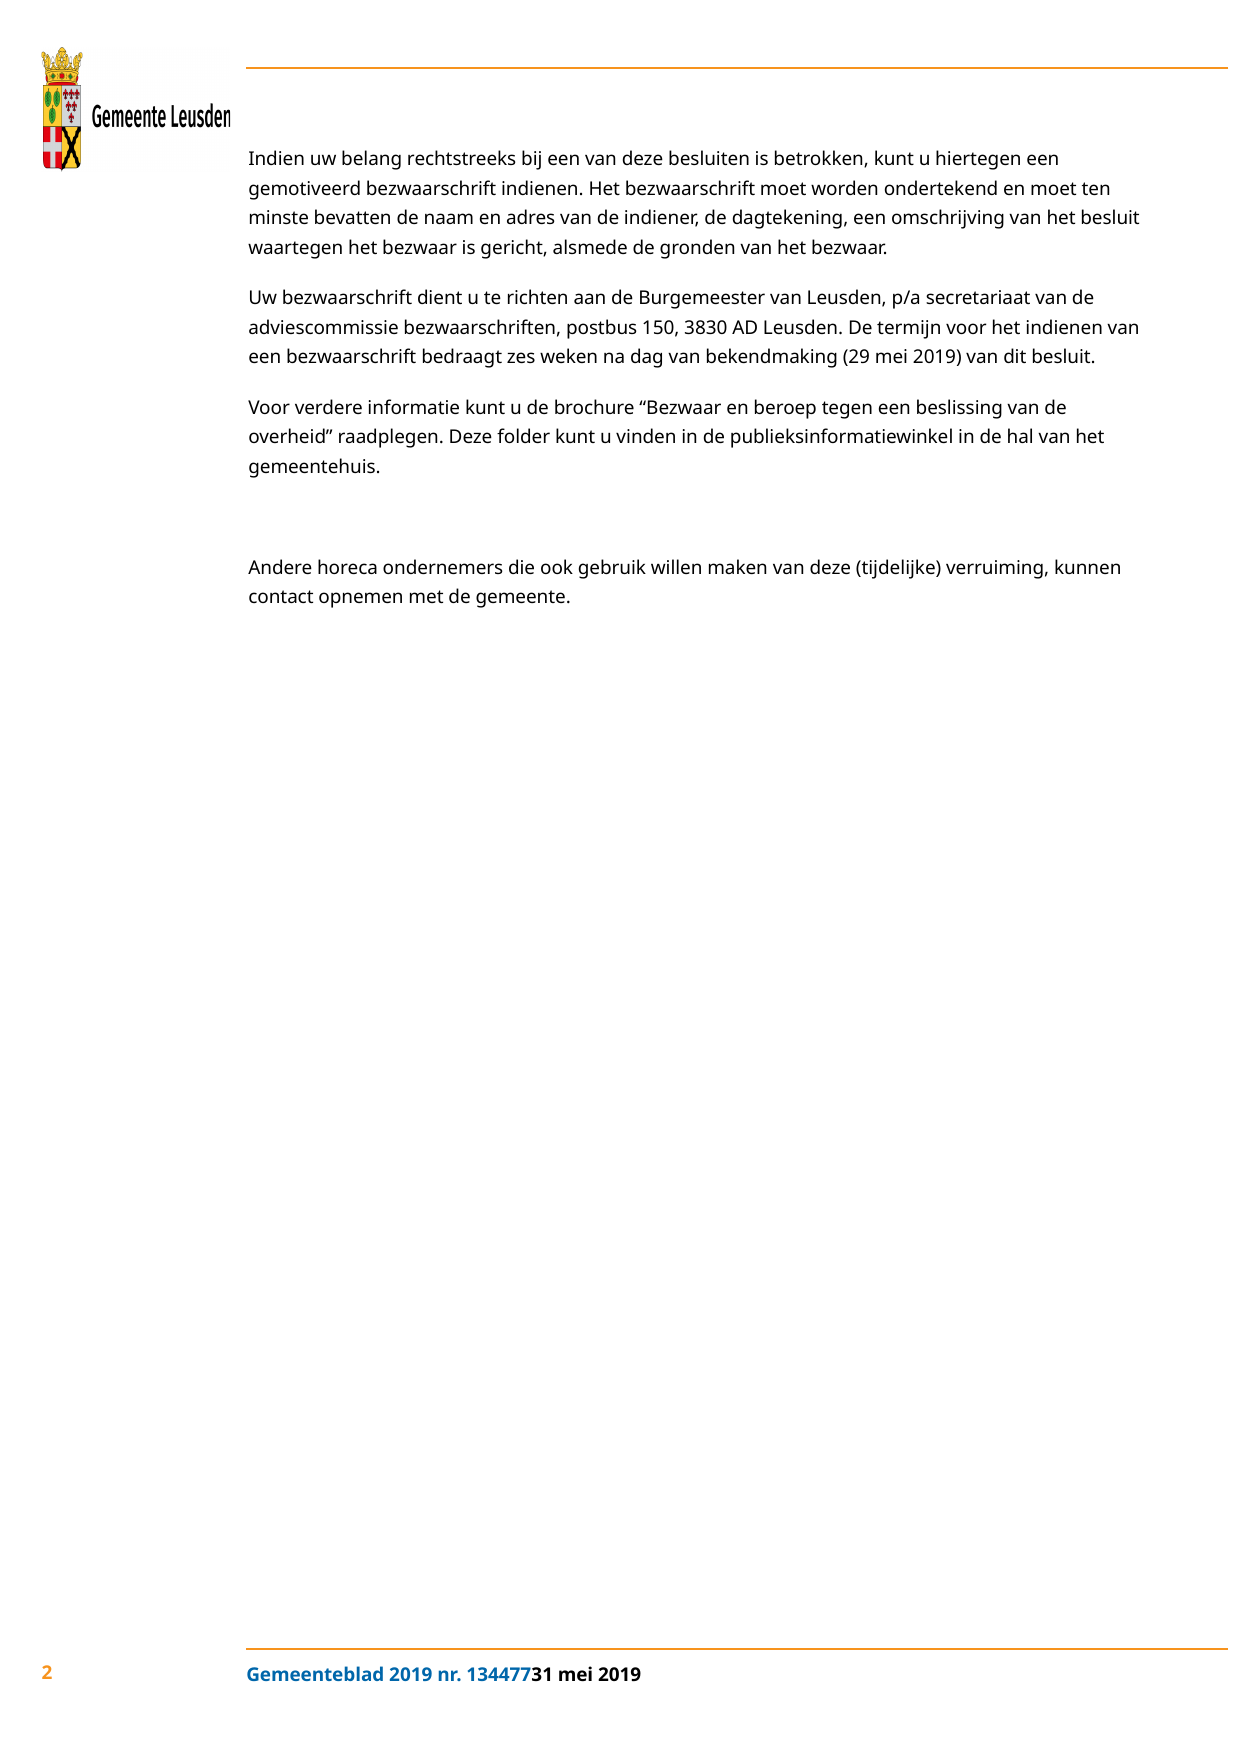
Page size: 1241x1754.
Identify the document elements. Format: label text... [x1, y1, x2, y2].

picture [41, 47, 231, 172]
text Andere horeca ondernemers die ook gebruik willen maken van deze (tijdelijke) verruiming, kunnen contact opnemen met de gemeente. [248, 554, 1152, 609]
text Indien uw belang rechtstreeks bij een van deze besluiten is betrokken, kunt u hiertegen een gemotiveerd bezwaarschrift indienen. Het bezwaarschrift moet worden ondertekend en moet ten minste bevatten de naam en adres van de indiener, de dagtekening, een omschrijving van het besluit waartegen het bezwaar is gericht, alsmede de gronden van het bezwaar. [248, 145, 1152, 260]
text Uw bezwaarschrift dient u te richten aan de Burgemeester van Leusden, p/a secretariaat van de adviescommissie bezwaarschriften, postbus 150, 3830 AD Leusden. De termijn voor het indienen van een bezwaarschrift bedraagt zes weken na dag van bekendmaking (29 mei 2019) van dit besluit. [248, 284, 1152, 369]
text Voor verdere informatie kunt u de brochure “Bezwaar en beroep tegen een beslissing van de overheid” raadplegen. Deze folder kunt u vinden in de publieksinformatiewinkel in de hal van het gemeentehuis. [248, 394, 1152, 479]
